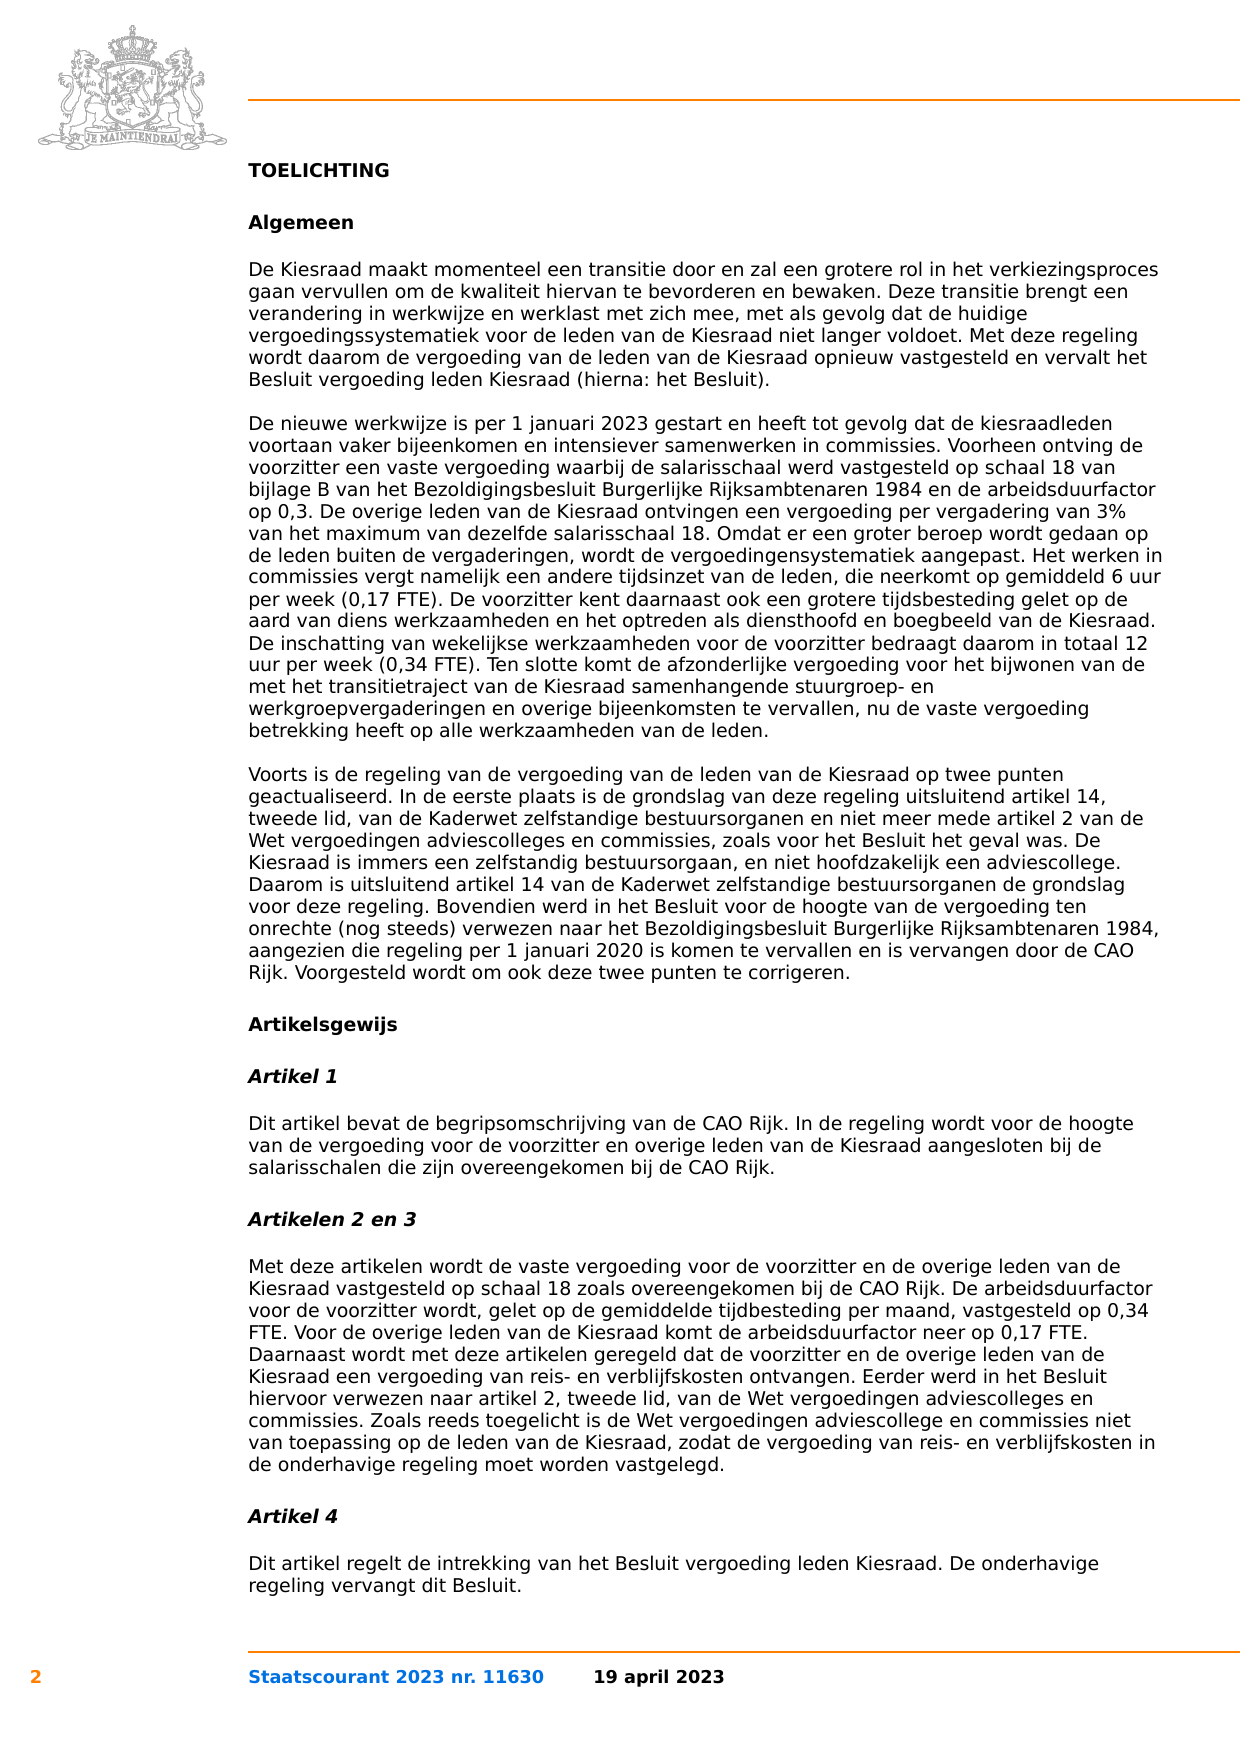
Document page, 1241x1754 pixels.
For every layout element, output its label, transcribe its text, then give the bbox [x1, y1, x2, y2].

text De nieuwe werkwijze is per 1 januari 2023 gestart en heeft tot gevolg dat de kiesraadleden voortaan vaker bijeenkomen en intensiever samenwerken in commissies. Voorheen ontving de voorzitter een vaste vergoeding waarbij de salarisschaal werd vastgesteld op schaal 18 van bijlage B van het Bezoldigingsbesluit Burgerlijke Rijksambtenaren 1984 en de arbeidsduurfactor op 0,3. De overige leden van de Kiesraad ontvingen een vergoeding per vergadering van 3% van het maximum van dezelfde salarisschaal 18. Omdat er een groter beroep wordt gedaan op de leden buiten de vergaderingen, wordt de vergoedingensystematiek aangepast. Het werken in commissies vergt namelijk een andere tijdsinzet van de leden, die neerkomt op gemiddeld 6 uur per week (0,17 FTE). De voorzitter kent daarnaast ook een grotere tijdsbesteding gelet op de aard van diens werkzaamheden en het optreden als diensthoofd en boegbeeld van de Kiesraad. De inschatting van wekelijkse werkzaamheden voor de voorzitter bedraagt daarom in totaal 12 uur per week (0,34 FTE). Ten slotte komt de afzonderlijke vergoeding voor het bijwonen van de met het transitietraject van de Kiesraad samenhangende stuurgroep- en werkgroepvergaderingen en overige bijeenkomsten te vervallen, nu de vaste vergoeding betrekking heeft op alle werkzaamheden van de leden. [248, 413, 1163, 742]
subtitle Artikel 4 [248, 1506, 1163, 1528]
text Dit artikel regelt de intrekking van het Besluit vergoeding leden Kiesraad. De onderhavige regeling vervangt dit Besluit. [248, 1553, 1163, 1597]
subtitle TOELICHTING [248, 160, 1163, 182]
text Dit artikel bevat de begripsomschrijving van de CAO Rijk. In de regeling wordt voor de hoogte van de vergoeding voor de voorzitter en overige leden van de Kiesraad aangesloten bij de salarisschalen die zijn overeengekomen bij de CAO Rijk. [248, 1113, 1163, 1179]
text Met deze artikelen wordt de vaste vergoeding voor de voorzitter en de overige leden van de Kiesraad vastgesteld op schaal 18 zoals overeengekomen bij de CAO Rijk. De arbeidsduurfactor voor de voorzitter wordt, gelet op de gemiddelde tijdbesteding per maand, vastgesteld op 0,34 FTE. Voor de overige leden van de Kiesraad komt de arbeidsduurfactor neer op 0,17 FTE. Daarnaast wordt met deze artikelen geregeld dat de voorzitter en de overige leden van de Kiesraad een vergoeding van reis- en verblijfskosten ontvangen. Eerder werd in het Besluit hiervoor verwezen naar artikel 2, tweede lid, van de Wet vergoedingen adviescolleges en commissies. Zoals reeds toegelicht is de Wet vergoedingen adviescollege en commissies niet van toepassing op de leden van de Kiesraad, zodat de vergoeding van reis- en verblijfskosten in de onderhavige regeling moet worden vastgelegd. [248, 1256, 1163, 1476]
text De Kiesraad maakt momenteel een transitie door en zal een grotere rol in het verkiezingsproces gaan vervullen om de kwaliteit hiervan te bevorderen en bewaken. Deze transitie brengt een verandering in werkwijze en werklast met zich mee, met als gevolg dat de huidige vergoedingssystematiek voor de leden van de Kiesraad niet langer voldoet. Met deze regeling wordt daarom de vergoeding van de leden van de Kiesraad opnieuw vastgesteld en vervalt het Besluit vergoeding leden Kiesraad (hierna: het Besluit). [248, 259, 1163, 391]
subtitle Algemeen [248, 212, 1163, 234]
text Voorts is de regeling van de vergoeding van de leden van de Kiesraad op twee punten geactualiseerd. In de eerste plaats is de grondslag van deze regeling uitsluitend artikel 14, tweede lid, van de Kaderwet zelfstandige bestuursorganen en niet meer mede artikel 2 van de Wet vergoedingen adviescolleges en commissies, zoals voor het Besluit het geval was. De Kiesraad is immers een zelfstandig bestuursorgaan, en niet hoofdzakelijk een adviescollege. Daarom is uitsluitend artikel 14 van de Kaderwet zelfstandige bestuursorganen de grondslag voor deze regeling. Bovendien werd in het Besluit voor de hoogte van de vergoeding ten onrechte (nog steeds) verwezen naar het Bezoldigingsbesluit Burgerlijke Rijksambtenaren 1984, aangezien die regeling per 1 januari 2020 is komen te vervallen en is vervangen door de CAO Rijk. Voorgesteld wordt om ook deze twee punten te corrigeren. [248, 764, 1163, 984]
subtitle Artikelsgewijs [248, 1014, 1163, 1036]
subtitle Artikelen 2 en 3 [248, 1209, 1163, 1231]
subtitle Artikel 1 [248, 1066, 1163, 1088]
picture [38, 25, 227, 150]
